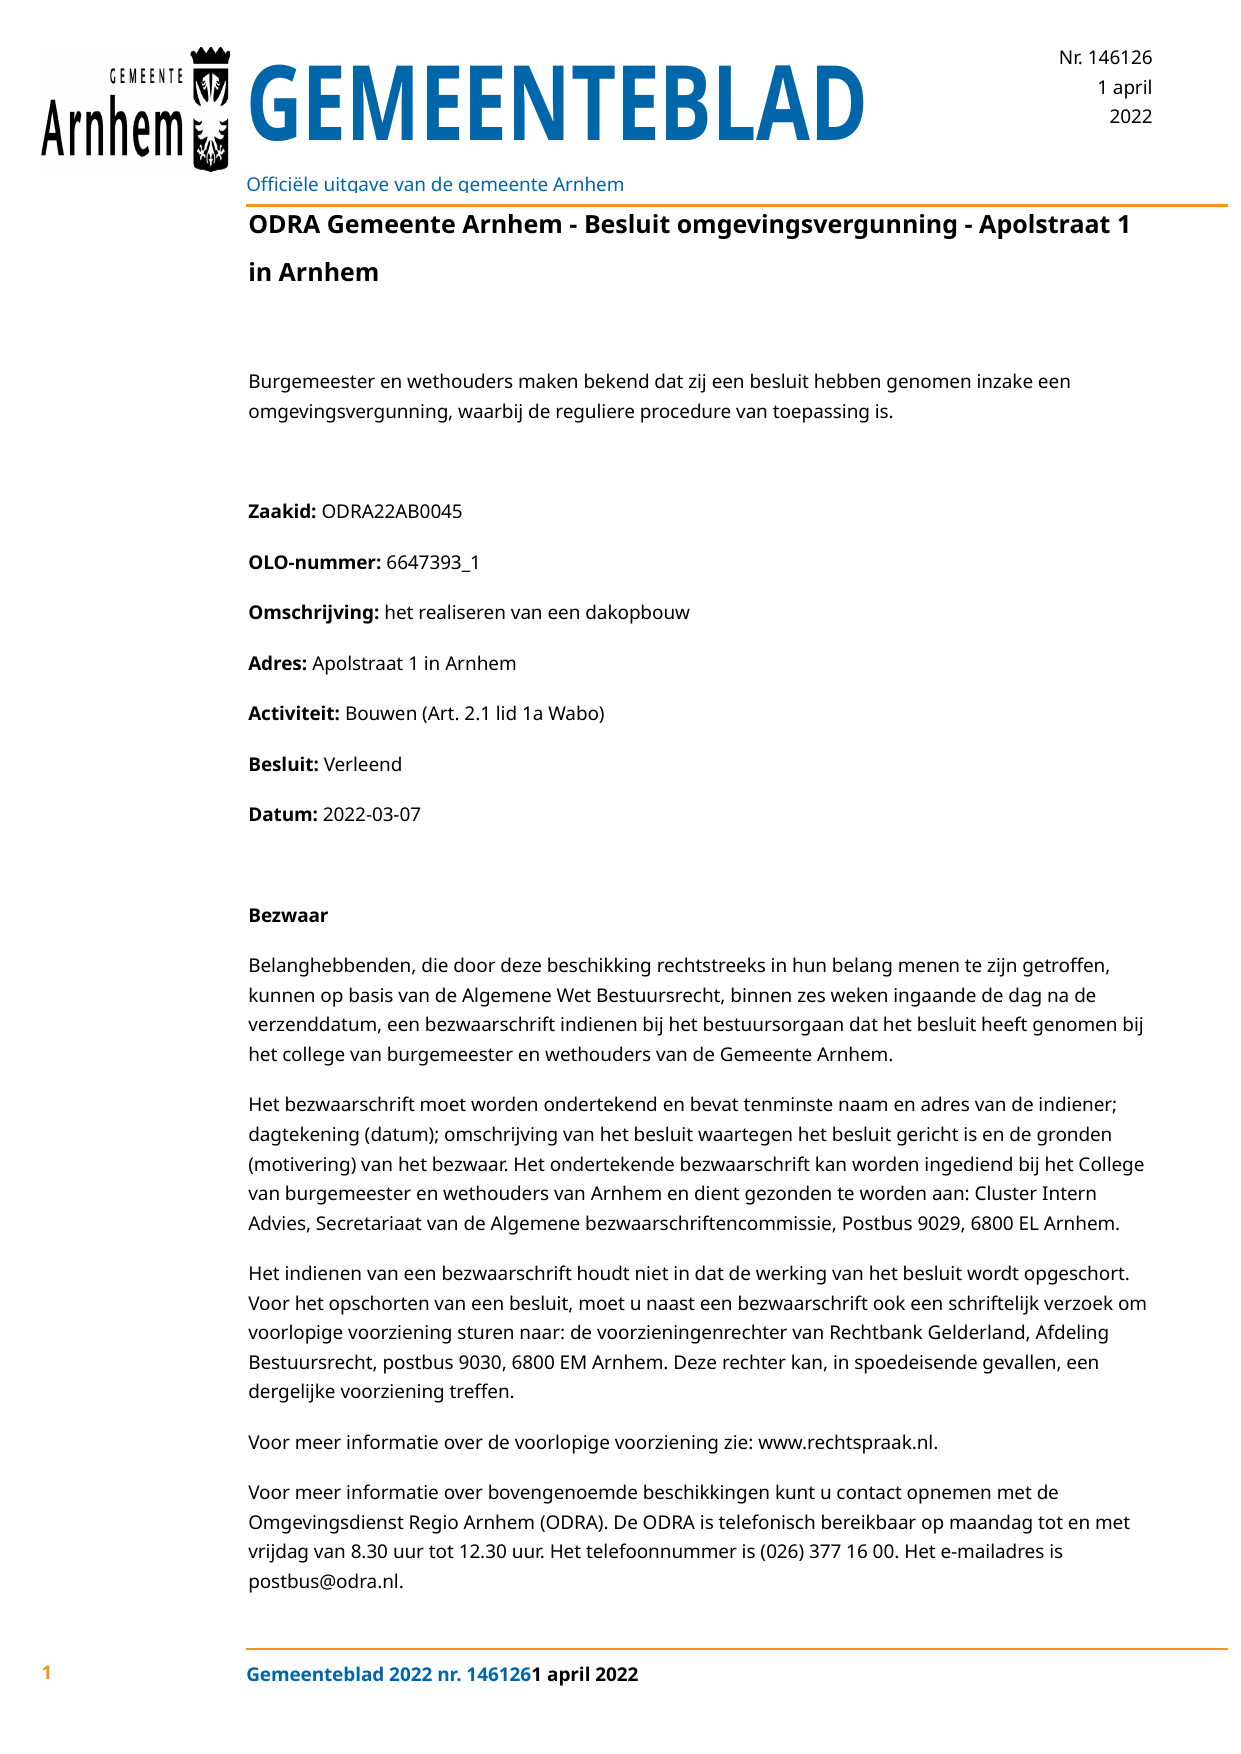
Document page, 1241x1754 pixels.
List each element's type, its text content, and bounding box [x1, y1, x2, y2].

text ODRA Gemeente Arnhem - Besluit omgevingsvergunning - Apolstraat 1 in Arnhem [248, 207, 1152, 288]
text OLO-nummer: 6647393_1 [248, 549, 1152, 575]
text Het bezwaarschrift moet worden ondertekend en bevat tenminste naam en adres van de indiener; dagtekening (datum); omschrijving van het besluit waartegen het besluit gericht is en de gronden (motivering) van het bezwaar. Het ondertekende bezwaarschrift kan worden ingediend bij het College van burgemeester en wethouders van Arnhem en dient gezonden te worden aan: Cluster Intern Advies, Secretariaat van de Algemene bezwaarschriftencommissie, Postbus 9029, 6800 EL Arnhem. [248, 1092, 1152, 1236]
text Adres: Apolstraat 1 in Arnhem [248, 650, 1152, 676]
text Bezwaar [248, 902, 1152, 928]
text Datum: 2022-03-07 [248, 801, 1152, 827]
text Belanghebbenden, die door deze beschikking rechtstreeks in hun belang menen te zijn getroffen, kunnen op basis van de Algemene Wet Bestuursrecht, binnen zes weken ingaande de dag na de verzenddatum, een bezwaarschrift indienen bij het bestuursorgaan dat het besluit heeft genomen bij het college van burgemeester en wethouders van de Gemeente Arnhem. [248, 952, 1152, 1067]
picture [41, 47, 231, 172]
text Zaakid: ODRA22AB0045 [248, 499, 1152, 524]
text Omschrijving: het realiseren van een dakopbouw [248, 599, 1152, 625]
text Besluit: Verleend [248, 751, 1152, 777]
text Het indienen van een bezwaarschrift houdt niet in dat de werking van het besluit wordt opgeschort. Voor het opschorten van een besluit, moet u naast een bezwaarschrift ook een schriftelijk verzoek om voorlopige voorziening sturen naar: de voorzieningenrechter van Rechtbank Gelderland, Afdeling Bestuursrecht, postbus 9030, 6800 EM Arnhem. Deze rechter kan, in spoedeisende gevallen, een dergelijke voorziening treffen. [248, 1260, 1152, 1404]
text Voor meer informatie over de voorlopige voorziening zie: www.rechtspraak.nl. [248, 1429, 1152, 1455]
text Voor meer informatie over bovengenoemde beschikkingen kunt u contact opnemen met de Omgevingsdienst Regio Arnhem (ODRA). De ODRA is telefonisch bereikbaar op maandag tot en met vrijdag van 8.30 uur tot 12.30 uur. Het telefoonnummer is (026) 377 16 00. Het e-mailadres is postbus@odra.nl. [248, 1479, 1152, 1594]
text Activiteit: Bouwen (Art. 2.1 lid 1a Wabo) [248, 700, 1152, 726]
text Burgemeester en wethouders maken bekend dat zij een besluit hebben genomen inzake een omgevingsvergunning, waarbij de reguliere procedure van toepassing is. [248, 368, 1152, 424]
